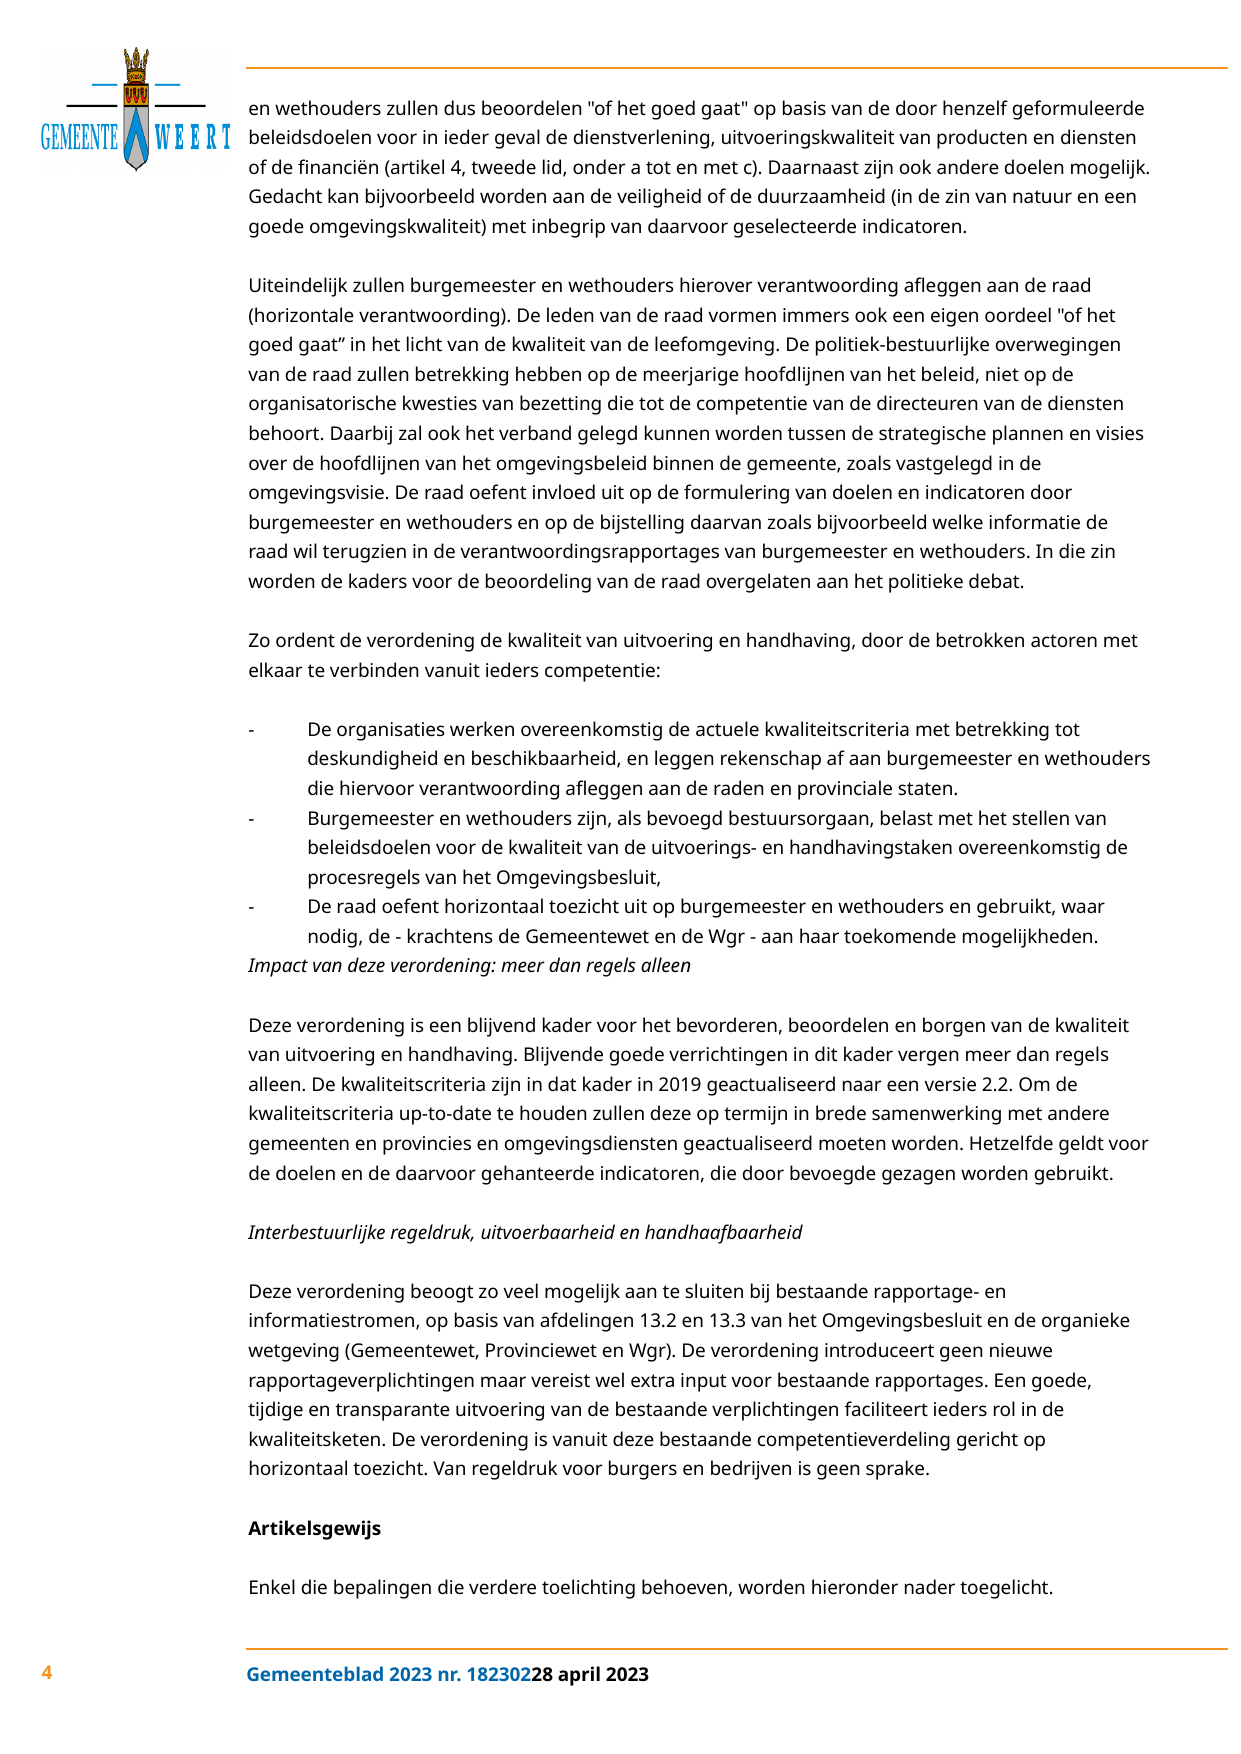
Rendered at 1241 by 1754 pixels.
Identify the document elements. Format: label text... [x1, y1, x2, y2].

text Interbestuurlijke regeldruk, uitvoerbaarheid en handhaafbaarheid [248, 1219, 1152, 1245]
text Deze verordening is een blijvend kader voor het bevorderen, beoordelen en borgen van de kwaliteit van uitvoering en handhaving. Blijvende goede verrichtingen in dit kader vergen meer dan regels alleen. De kwaliteitscriteria zijn in dat kader in 2019 geactualiseerd naar een versie 2.2. Om de kwaliteitscriteria up-to-date te houden zullen deze op termijn in brede samenwerking met andere gemeenten en provincies en omgevingsdiensten geactualiseerd moeten worden. Hetzelfde geldt voor de doelen en de daarvoor gehanteerde indicatoren, die door bevoegde gezagen worden gebruikt. [248, 1012, 1152, 1186]
text Uiteindelijk zullen burgemeester en wethouders hierover verantwoording afleggen aan de raad (horizontale verantwoording). De leden van de raad vormen immers ook een eigen oordeel "of het goed gaat” in het licht van de kwaliteit van de leefomgeving. De politiek-bestuurlijke overwegingen van de raad zullen betrekking hebben op de meerjarige hoofdlijnen van het beleid, niet op de organisatorische kwesties van bezetting die tot de competentie van de directeuren van de diensten behoort. Daarbij zal ook het verband gelegd kunnen worden tussen de strategische plannen en visies over de hoofdlijnen van het omgevingsbeleid binnen de gemeente, zoals vastgelegd in de omgevingsvisie. De raad oefent invloed uit op de formulering van doelen en indicatoren door burgemeester en wethouders en op de bijstelling daarvan zoals bijvoorbeeld welke informatie de raad wil terugzien in de verantwoordingsrapportages van burgemeester en wethouders. In die zin worden de kaders voor de beoordeling van de raad overgelaten aan het politieke debat. [248, 272, 1152, 594]
text Deze verordening beoogt zo veel mogelijk aan te sluiten bij bestaande rapportage- en informatiestromen, op basis van afdelingen 13.2 en 13.3 van het Omgevingsbesluit en de organieke wetgeving (Gemeentewet, Provinciewet en Wgr). De verordening introduceert geen nieuwe rapportageverplichtingen maar vereist wel extra input voor bestaande rapportages. Een goede, tijdige en transparante uitvoering van de bestaande verplichtingen faciliteert ieders rol in de kwaliteitsketen. De verordening is vanuit deze bestaande competentieverdeling gericht op horizontaal toezicht. Van regeldruk voor burgers en bedrijven is geen sprake. [248, 1278, 1152, 1481]
text Impact van deze verordening: meer dan regels alleen [248, 953, 1152, 978]
text Enkel die bepalingen die verdere toelichting behoeven, worden hieronder nader toegelicht. [248, 1574, 1152, 1600]
picture [41, 47, 231, 172]
list Burgemeester en wethouders zijn, als bevoegd bestuursorgaan, belast met het stellen van beleidsdoelen voor de kwaliteit van de uitvoerings- en handhavingstaken overeenkomstig de procesregels van het Omgevingsbesluit, [248, 805, 1152, 890]
text en wethouders zullen dus beoordelen "of het goed gaat" op basis van de door henzelf geformuleerde beleidsdoelen voor in ieder geval de dienstverlening, uitvoeringskwaliteit van producten en diensten of de financiën (artikel 4, tweede lid, onder a tot en met c). Daarnaast zijn ook andere doelen mogelijk. Gedacht kan bijvoorbeeld worden aan de veiligheid of de duurzaamheid (in de zin van natuur en een goede omgevingskwaliteit) met inbegrip van daarvoor geselecteerde indicatoren. [248, 95, 1152, 239]
list De raad oefent horizontaal toezicht uit op burgemeester en wethouders en gebruikt, waar nodig, de - krachtens de Gemeentewet en de Wgr - aan haar toekomende mogelijkheden. [248, 893, 1152, 949]
text Zo ordent de verordening de kwaliteit van uitvoering en handhaving, door de betrokken actoren met elkaar te verbinden vanuit ieders competentie: [248, 627, 1152, 683]
list De organisaties werken overeenkomstig de actuele kwaliteitscriteria met betrekking tot deskundigheid en beschikbaarheid, en leggen rekenschap af aan burgemeester en wethouders die hiervoor verantwoording afleggen aan de raden en provinciale staten. [248, 716, 1152, 801]
text Artikelsgewijs [248, 1515, 1152, 1541]
